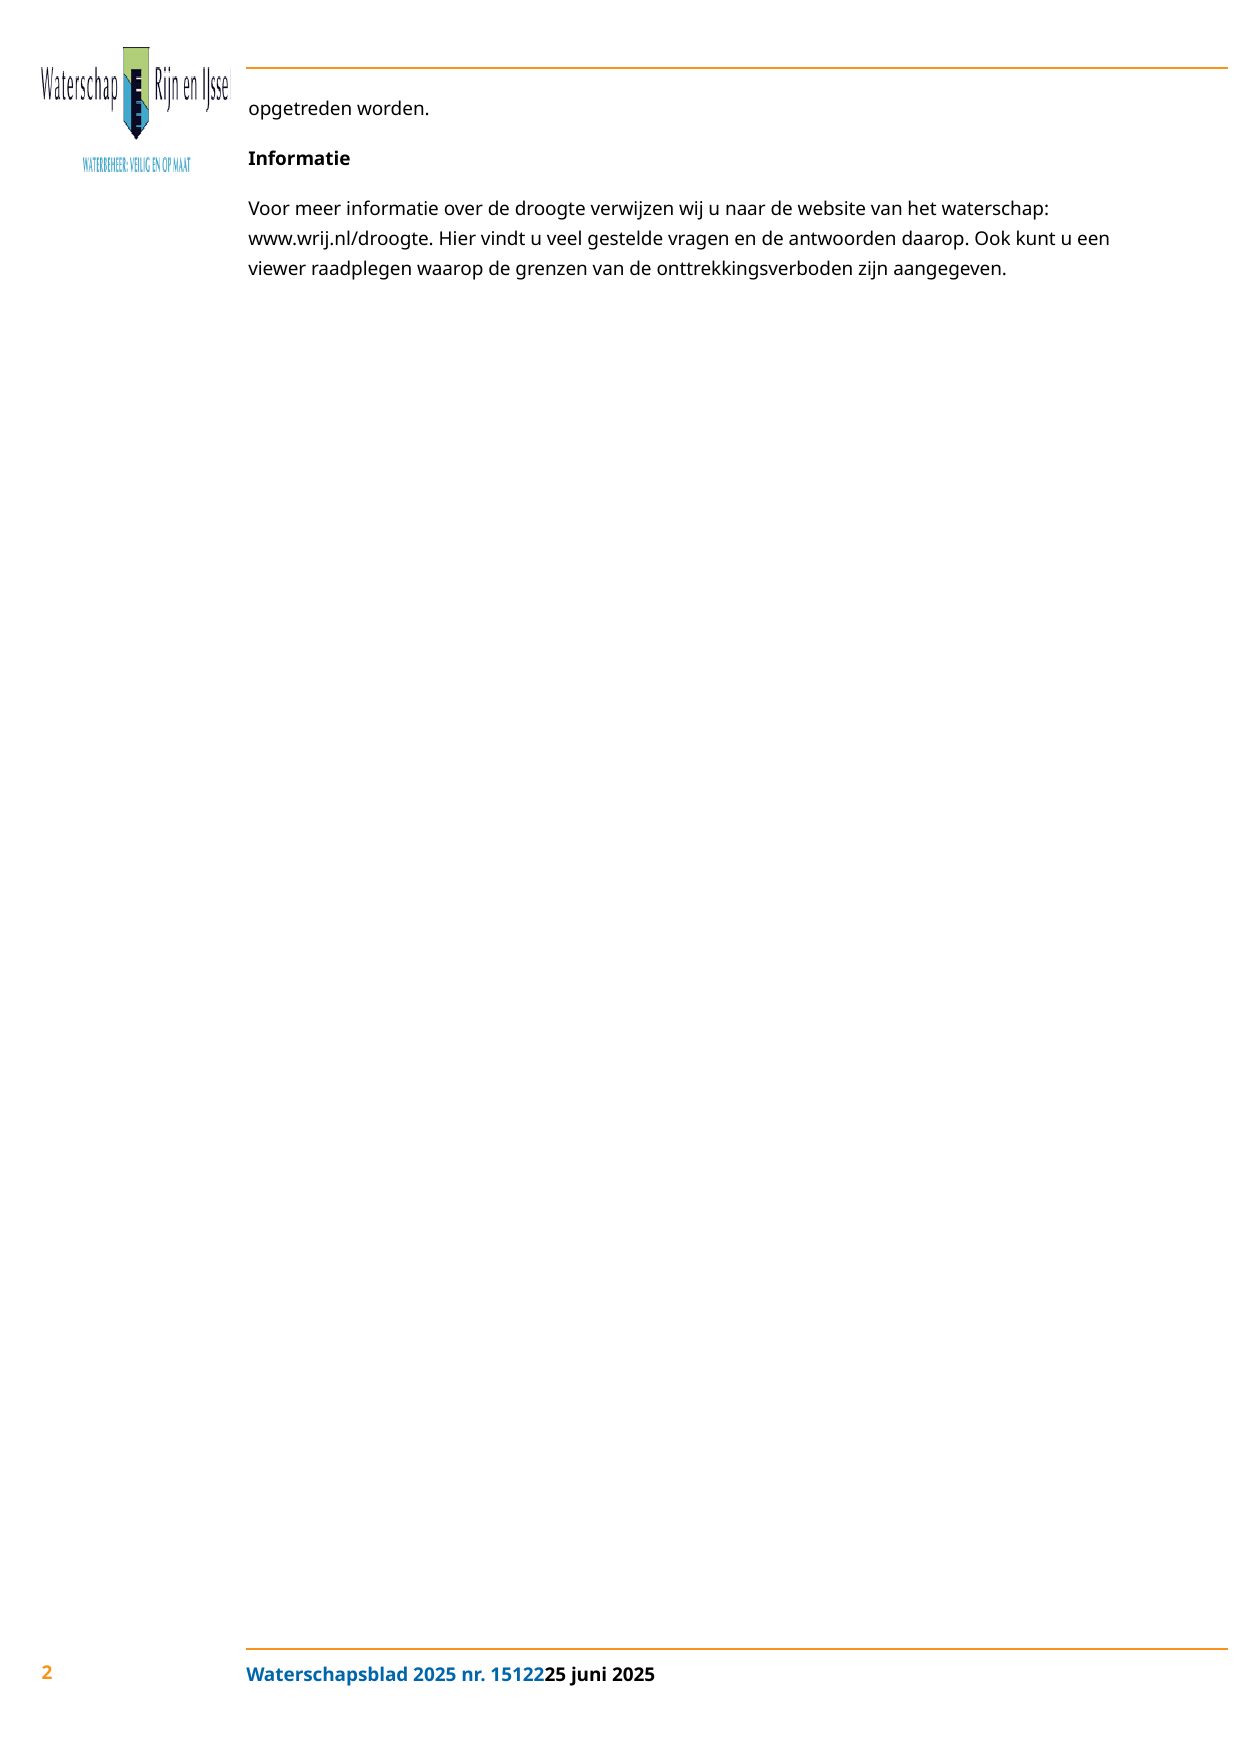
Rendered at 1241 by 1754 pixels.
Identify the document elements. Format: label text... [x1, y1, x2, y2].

picture [41, 47, 231, 172]
text opgetreden worden. [248, 95, 1152, 121]
text Informatie [248, 145, 1152, 171]
text Voor meer informatie over de droogte verwijzen wij u naar de website van het waterschap: www.wrij.nl/droogte. Hier vindt u veel gestelde vragen en de antwoorden daarop. Ook kunt u een viewer raadplegen waarop de grenzen van de onttrekkingsverboden zijn aangegeven. [248, 196, 1152, 281]
